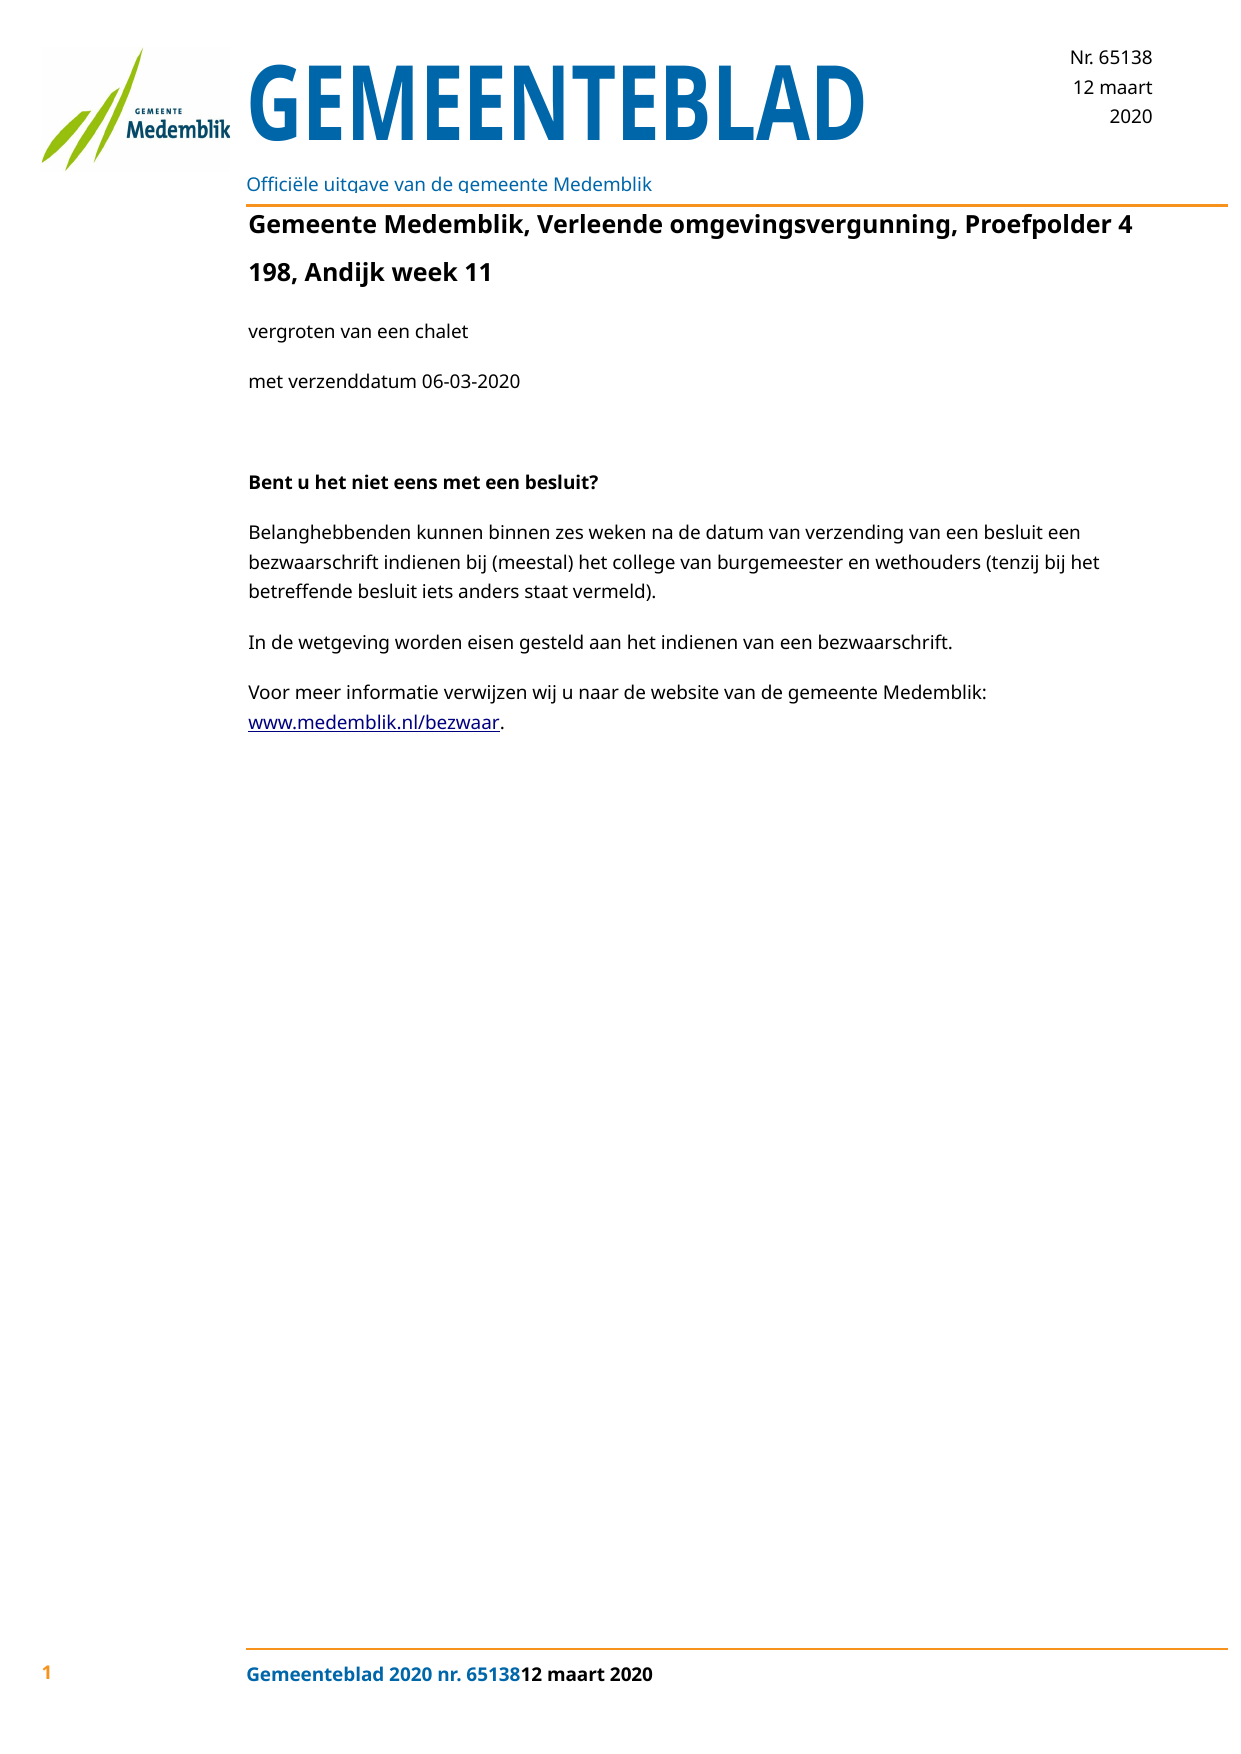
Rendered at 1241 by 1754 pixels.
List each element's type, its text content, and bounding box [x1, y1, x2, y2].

text Belanghebbenden kunnen binnen zes weken na de datum van verzending van een besluit een bezwaarschrift indienen bij (meestal) het college van burgemeester en wethouders (tenzij bij het betreffende besluit iets anders staat vermeld). [248, 519, 1152, 604]
text In de wetgeving worden eisen gesteld aan het indienen van een bezwaarschrift. [248, 629, 1152, 655]
text met verzenddatum 06-03-2020 [248, 368, 1152, 394]
text Bent u het niet eens met een besluit? [248, 469, 1152, 495]
text vergroten van een chalet [248, 318, 1152, 344]
text Gemeente Medemblik, Verleende omgevingsvergunning, Proefpolder 4 198, Andijk week 11 [248, 207, 1152, 288]
text Voor meer informatie verwijzen wij u naar de website van de gemeente Medemblik: www.medemblik.nl/bezwaar. [248, 679, 1152, 735]
picture [41, 47, 231, 172]
